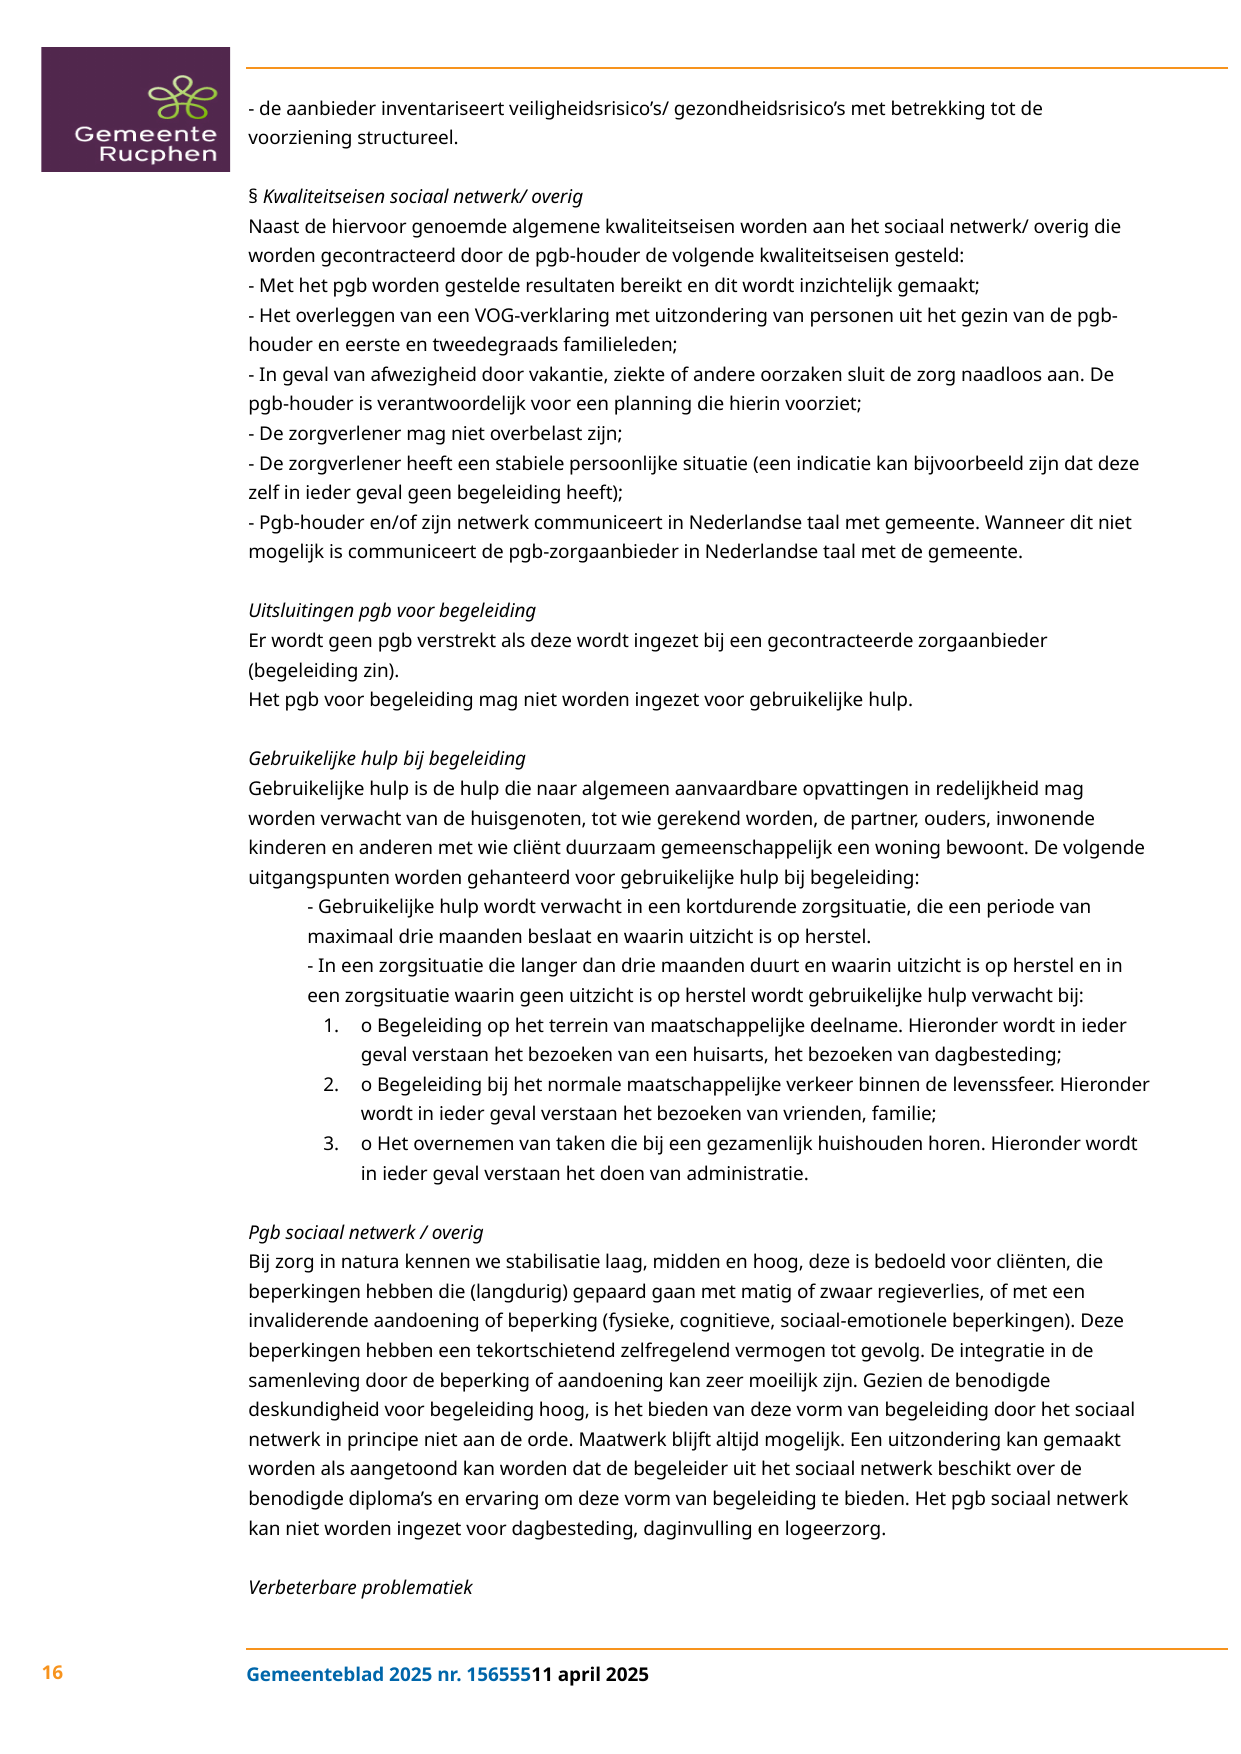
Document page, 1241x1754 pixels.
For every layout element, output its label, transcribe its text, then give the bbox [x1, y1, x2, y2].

text Gebruikelijke hulp is de hulp die naar algemeen aanvaardbare opvattingen in redelijkheid mag worden verwacht van de huisgenoten, tot wie gerekend worden, de partner, ouders, inwonende kinderen en anderen met wie cliënt duurzaam gemeenschappelijk een woning bewoont. De volgende uitgangspunten worden gehanteerd voor gebruikelijke hulp bij begeleiding: [248, 775, 1152, 890]
text - De zorgverlener mag niet overbelast zijn; [248, 420, 1152, 446]
text - Pgb-houder en/of zijn netwerk communiceert in Nederlandse taal met gemeente. Wanneer dit niet mogelijk is communiceert de pgb-zorgaanbieder in Nederlandse taal met de gemeente. [248, 509, 1152, 564]
text Naast de hiervoor genoemde algemene kwaliteitseisen worden aan het sociaal netwerk/ overig die worden gecontracteerd door de pgb-houder de volgende kwaliteitseisen gesteld: [248, 213, 1152, 268]
list o Het overnemen van taken die bij een gezamenlijk huishouden horen. Hieronder wordt in ieder geval verstaan het doen van administratie. [323, 1130, 1152, 1186]
text - Met het pgb worden gestelde resultaten bereikt en dit wordt inzichtelijk gemaakt; [248, 272, 1152, 298]
list o Begeleiding bij het normale maatschappelijke verkeer binnen de levenssfeer. Hieronder wordt in ieder geval verstaan het bezoeken van vrienden, familie; [323, 1071, 1152, 1126]
text - de aanbieder inventariseert veiligheidsrisico’s/ gezondheidsrisico’s met betrekking tot de voorziening structureel. [248, 95, 1152, 150]
text - Het overleggen van een VOG-verklaring met uitzondering van personen uit het gezin van de pgb-houder en eerste en tweedegraads familieleden; [248, 302, 1152, 357]
text § Kwaliteitseisen sociaal netwerk/ overig [248, 183, 1152, 209]
text Er wordt geen pgb verstrekt als deze wordt ingezet bij een gecontracteerde zorgaanbieder (begeleiding zin). [248, 627, 1152, 683]
text Het pgb voor begeleiding mag niet worden ingezet voor gebruikelijke hulp. [248, 686, 1152, 712]
text Uitsluitingen pgb voor begeleiding [248, 598, 1152, 623]
text Verbeterbare problematiek [248, 1574, 1152, 1600]
text - De zorgverlener heeft een stabiele persoonlijke situatie (een indicatie kan bijvoorbeeld zijn dat deze zelf in ieder geval geen begeleiding heeft); [248, 450, 1152, 505]
picture [41, 47, 231, 172]
list o Begeleiding op het terrein van maatschappelijke deelname. Hieronder wordt in ieder geval verstaan het bezoeken van een huisarts, het bezoeken van dagbesteding; [323, 1012, 1152, 1067]
list - In een zorgsituatie die langer dan drie maanden duurt en waarin uitzicht is op herstel en in een zorgsituatie waarin geen uitzicht is op herstel wordt gebruikelijke hulp verwacht bij: [248, 953, 1152, 1008]
text Pgb sociaal netwerk / overig [248, 1219, 1152, 1245]
text - In geval van afwezigheid door vakantie, ziekte of andere oorzaken sluit de zorg naadloos aan. De pgb-houder is verantwoordelijk voor een planning die hierin voorziet; [248, 361, 1152, 416]
text Gebruikelijke hulp bij begeleiding [248, 746, 1152, 771]
text Bij zorg in natura kennen we stabilisatie laag, midden en hoog, deze is bedoeld voor cliënten, die beperkingen hebben die (langdurig) gepaard gaan met matig of zwaar regieverlies, of met een invaliderende aandoening of beperking (fysieke, cognitieve, sociaal-emotionele beperkingen). Deze beperkingen hebben een tekortschietend zelfregelend vermogen tot gevolg. De integratie in de samenleving door de beperking of aandoening kan zeer moeilijk zijn. Gezien de benodigde deskundigheid voor begeleiding hoog, is het bieden van deze vorm van begeleiding door het sociaal netwerk in principe niet aan de orde. Maatwerk blijft altijd mogelijk. Een uitzondering kan gemaakt worden als aangetoond kan worden dat de begeleider uit het sociaal netwerk beschikt over de benodigde diploma’s en ervaring om deze vorm van begeleiding te bieden. Het pgb sociaal netwerk kan niet worden ingezet voor dagbesteding, daginvulling en logeerzorg. [248, 1248, 1152, 1541]
list - Gebruikelijke hulp wordt verwacht in een kortdurende zorgsituatie, die een periode van maximaal drie maanden beslaat en waarin uitzicht is op herstel. [248, 893, 1152, 949]
